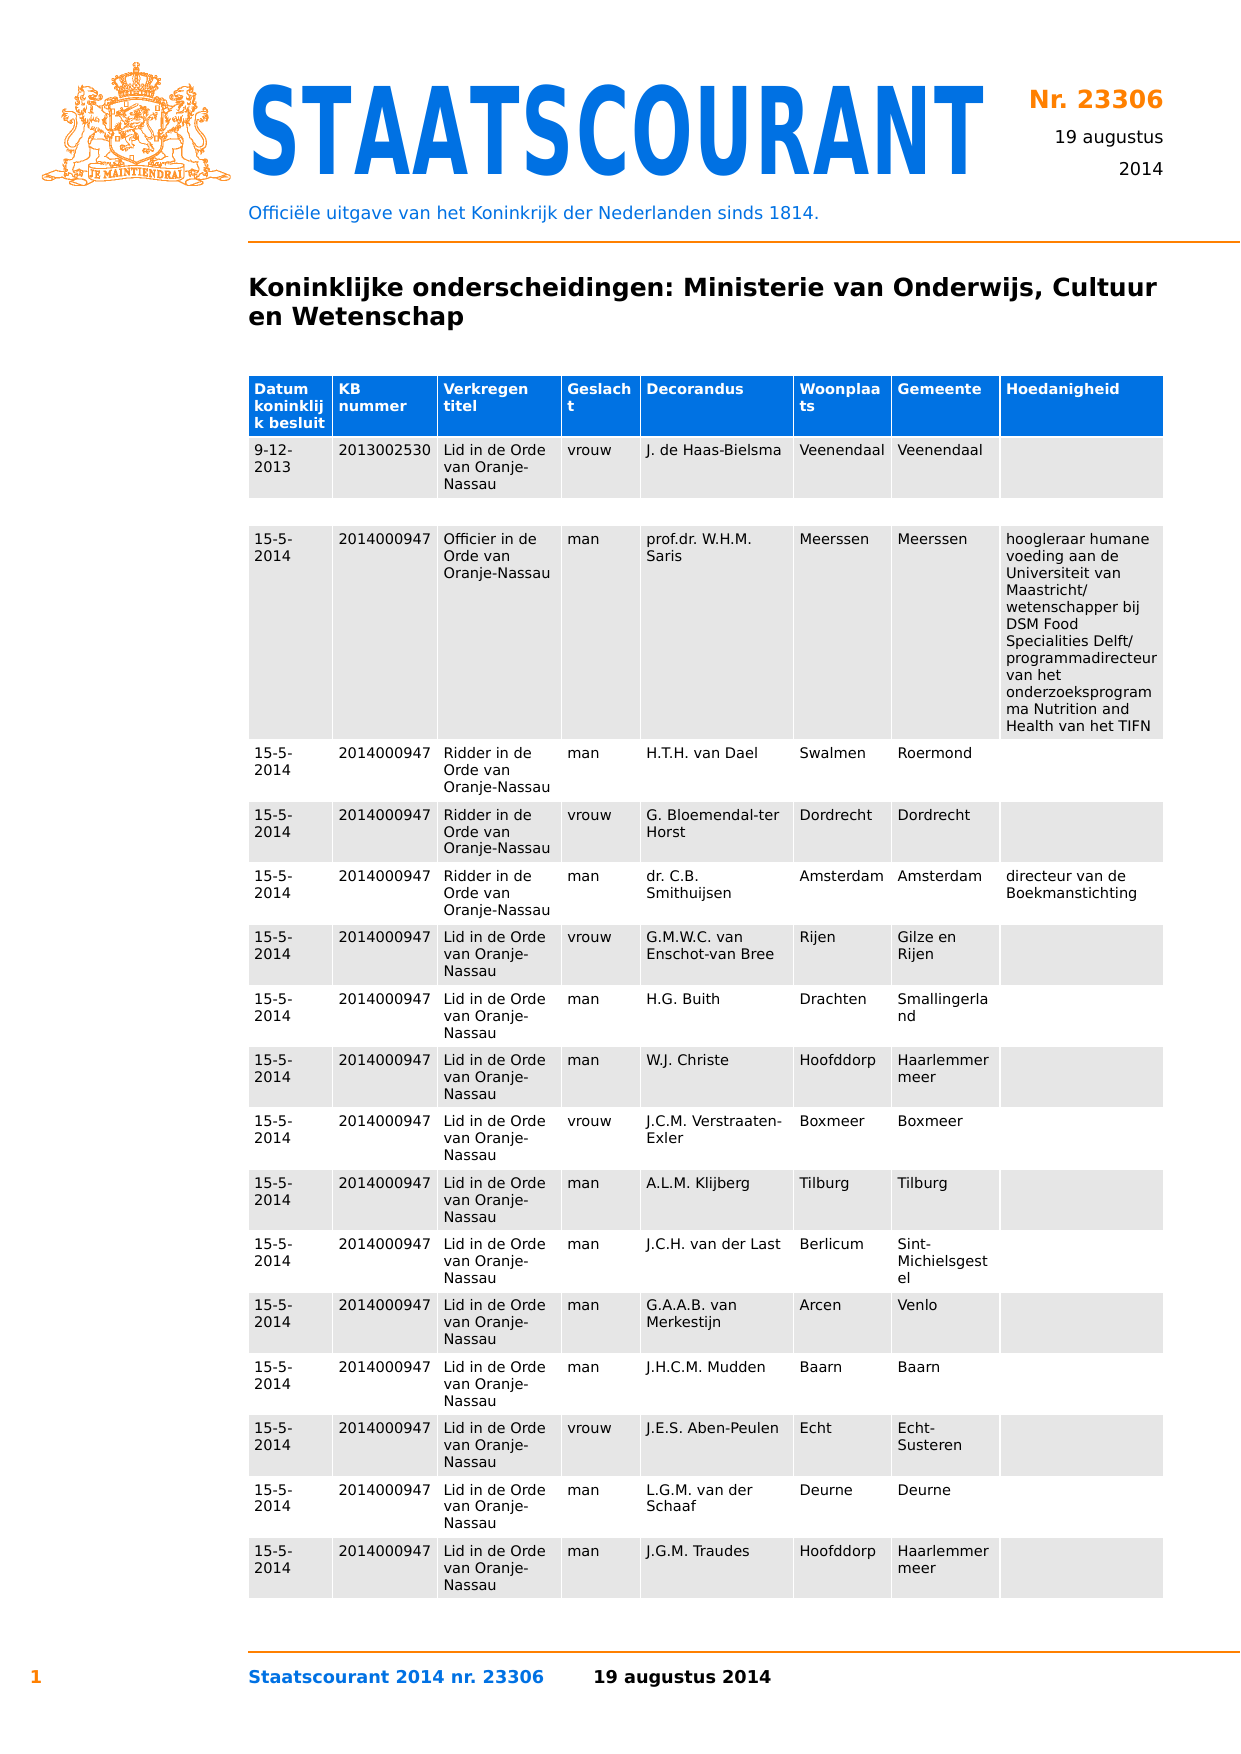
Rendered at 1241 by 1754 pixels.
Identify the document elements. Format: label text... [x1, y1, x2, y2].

table_cell Lid in de Orde van Oranje-Nassau [438, 1354, 561, 1414]
table_cell Amsterdam [892, 863, 999, 923]
table_cell Baarn [794, 1354, 891, 1414]
table_cell H.G. Buith [641, 986, 793, 1046]
table_cell J.C.H. van der Last [641, 1231, 793, 1292]
table_cell 2014000947 [333, 1231, 437, 1292]
table_cell 15-5-2014 [249, 1170, 332, 1230]
table_cell Boxmeer [892, 1109, 999, 1169]
table_cell Lid in de Orde van Oranje-Nassau [438, 925, 561, 985]
table_cell 15-5-2014 [249, 1231, 332, 1292]
table_cell G.A.A.B. van Merkestijn [641, 1293, 793, 1353]
table_cell J.H.C.M. Mudden [641, 1354, 793, 1414]
table_cell man [562, 1170, 640, 1230]
table_cell Lid in de Orde van Oranje-Nassau [438, 438, 561, 498]
table_cell Rijen [794, 925, 891, 985]
table_cell J.C.M. Verstraaten-Exler [641, 1109, 793, 1169]
table_cell man [562, 1477, 640, 1537]
table_cell 15-5-2014 [249, 526, 332, 739]
table_cell man [562, 740, 640, 801]
table_cell Dordrecht [794, 802, 891, 862]
table_cell 15-5-2014 [249, 1538, 332, 1598]
table_cell L.G.M. van der Schaaf [641, 1477, 793, 1537]
table_cell 2014 [998, 153, 1240, 203]
table_cell Lid in de Orde van Oranje-Nassau [438, 1293, 561, 1353]
table_cell Roermond [892, 740, 999, 801]
table_cell Venlo [892, 1293, 999, 1353]
table_cell Hoofddorp [794, 1538, 891, 1598]
table_cell 2014000947 [333, 1354, 437, 1414]
table_cell [1001, 1293, 1163, 1353]
table_cell 9-12-2013 [249, 438, 332, 498]
table_cell 15-5-2014 [249, 1109, 332, 1169]
table_cell 2014000947 [333, 1415, 437, 1476]
table_cell Lid in de Orde van Oranje-Nassau [438, 1538, 561, 1598]
table_cell 2014000947 [333, 1477, 437, 1537]
table_cell [1001, 438, 1163, 498]
table_cell 2014000947 [333, 526, 437, 739]
table_cell man [562, 1354, 640, 1414]
table_cell Berlicum [794, 1231, 891, 1292]
table_cell Haarlemmermeer [892, 1538, 999, 1598]
table_cell vrouw [562, 802, 640, 862]
table_cell 2014000947 [333, 740, 437, 801]
table_cell W.J. Christe [641, 1047, 793, 1107]
table_cell 2013002530 [333, 438, 437, 498]
table_cell [892, 499, 999, 525]
table_cell [1001, 499, 1163, 525]
table_cell Lid in de Orde van Oranje-Nassau [438, 1170, 561, 1230]
table_cell Veenendaal [794, 438, 891, 498]
table_cell Officiële uitgave van het Koninkrijk der Nederlanden sinds 1814. [248, 203, 1240, 241]
table_cell [249, 499, 332, 525]
table_cell [1001, 1538, 1163, 1598]
table_cell J. de Haas-Bielsma [641, 438, 793, 498]
table_cell 2014000947 [333, 1293, 437, 1353]
table_header [25, 62, 248, 241]
table_cell 2014000947 [333, 1538, 437, 1598]
table_cell 15-5-2014 [249, 802, 332, 862]
table_cell 2014000947 [333, 925, 437, 985]
table_cell Deurne [794, 1477, 891, 1537]
table_cell J.E.S. Aben-Peulen [641, 1415, 793, 1476]
table_cell Meerssen [794, 526, 891, 739]
table_cell Hoofddorp [794, 1047, 891, 1107]
table_cell Ridder in de Orde van Oranje-Nassau [438, 740, 561, 801]
table_cell Lid in de Orde van Oranje-Nassau [438, 1047, 561, 1107]
picture [41, 62, 231, 186]
table_cell man [562, 863, 640, 923]
table_header Verkregen titel [438, 376, 561, 436]
table_cell G.M.W.C. van Enschot-van Bree [641, 925, 793, 985]
table_cell Tilburg [794, 1170, 891, 1230]
table_cell man [562, 1047, 640, 1107]
table_cell 15-5-2014 [249, 1293, 332, 1353]
table_cell 2014000947 [333, 1047, 437, 1107]
table_cell Tilburg [892, 1170, 999, 1230]
table_cell 15-5-2014 [249, 1354, 332, 1414]
table_cell Officier in de Orde van Oranje-Nassau [438, 526, 561, 739]
table_cell Ridder in de Orde van Oranje-Nassau [438, 863, 561, 923]
table_cell Drachten [794, 986, 891, 1046]
table_cell vrouw [562, 1109, 640, 1169]
table_cell [1001, 1354, 1163, 1414]
table_cell Baarn [892, 1354, 999, 1414]
table_cell vrouw [562, 925, 640, 985]
table_cell J.G.M. Traudes [641, 1538, 793, 1598]
table_cell 15-5-2014 [249, 740, 332, 801]
table_cell vrouw [562, 1415, 640, 1476]
table_cell 2014000947 [333, 1109, 437, 1169]
table_cell Meerssen [892, 526, 999, 739]
table_cell Lid in de Orde van Oranje-Nassau [438, 1415, 561, 1476]
table_cell Lid in de Orde van Oranje-Nassau [438, 1231, 561, 1292]
table_cell Veenendaal [892, 438, 999, 498]
table_cell [641, 499, 793, 525]
table_cell man [562, 1231, 640, 1292]
table_cell Amsterdam [794, 863, 891, 923]
table_header Gemeente [892, 376, 999, 436]
table_cell directeur van de Boekmanstichting [1001, 863, 1163, 923]
table_cell G. Bloemendal-ter Horst [641, 802, 793, 862]
table_cell 15-5-2014 [249, 863, 332, 923]
table_cell man [562, 1293, 640, 1353]
table_cell [1001, 802, 1163, 862]
table_header STAATSCOURANT [248, 62, 998, 203]
table_cell Sint-Michielsgestel [892, 1231, 999, 1292]
table_cell 2014000947 [333, 986, 437, 1046]
table_cell man [562, 526, 640, 739]
table_header Woonplaats [794, 376, 891, 436]
table_cell vrouw [562, 438, 640, 498]
table_header KB nummer [333, 376, 437, 436]
table_cell [1001, 1415, 1163, 1476]
table_cell Echt-Susteren [892, 1415, 999, 1476]
table_cell [562, 499, 640, 525]
table_cell 15-5-2014 [249, 925, 332, 985]
table_cell [1001, 1231, 1163, 1292]
table_header Decorandus [641, 376, 793, 436]
table_cell [1001, 1170, 1163, 1230]
table_cell [1001, 1047, 1163, 1107]
table_cell [794, 499, 891, 525]
table_cell Deurne [892, 1477, 999, 1537]
table_cell H.T.H. van Dael [641, 740, 793, 801]
table_cell 15-5-2014 [249, 1415, 332, 1476]
table_cell Gilze en Rijen [892, 925, 999, 985]
table_cell [1001, 740, 1163, 801]
table_header Datum koninklijk besluit [249, 376, 332, 436]
table_cell 15-5-2014 [249, 1477, 332, 1537]
table_cell 15-5-2014 [249, 1047, 332, 1107]
table_cell 19 augustus [998, 121, 1240, 153]
table_cell Arcen [794, 1293, 891, 1353]
table_cell Haarlemmermeer [892, 1047, 999, 1107]
table_header Geslacht [562, 376, 640, 436]
table_cell 2014000947 [333, 802, 437, 862]
table_cell Lid in de Orde van Oranje-Nassau [438, 1477, 561, 1537]
subtitle Koninklijke onderscheidingen: Ministerie van Onderwijs, Cultuur en Wetenschap [248, 273, 1163, 331]
table_cell A.L.M. Klijberg [641, 1170, 793, 1230]
table_cell Lid in de Orde van Oranje-Nassau [438, 1109, 561, 1169]
table_cell [1001, 1477, 1163, 1537]
table_cell [333, 499, 437, 525]
table_cell 2014000947 [333, 1170, 437, 1230]
table_cell Lid in de Orde van Oranje-Nassau [438, 986, 561, 1046]
table_cell Smallingerland [892, 986, 999, 1046]
table_cell Boxmeer [794, 1109, 891, 1169]
table_cell [1001, 1109, 1163, 1169]
table_cell man [562, 1538, 640, 1598]
table_header Hoedanigheid [1001, 376, 1163, 436]
table_cell man [562, 986, 640, 1046]
table_cell prof.dr. W.H.M. Saris [641, 526, 793, 739]
table_cell [1001, 925, 1163, 985]
table_cell Ridder in de Orde van Oranje-Nassau [438, 802, 561, 862]
table_header Nr. 23306 [998, 62, 1240, 121]
table_cell [438, 499, 561, 525]
table_cell Echt [794, 1415, 891, 1476]
table_cell 15-5-2014 [249, 986, 332, 1046]
table_cell Swalmen [794, 740, 891, 801]
table_cell hoogleraar humane voeding aan de Universiteit van Maastricht/ wetenschapper bij DSM Food Specialities Delft/ programmadirecteur van het onderzoeksprogramma Nutrition and Health van het TIFN [1001, 526, 1163, 739]
table_cell dr. C.B. Smithuijsen [641, 863, 793, 923]
table_cell Dordrecht [892, 802, 999, 862]
table_cell 2014000947 [333, 863, 437, 923]
table_cell [1001, 986, 1163, 1046]
